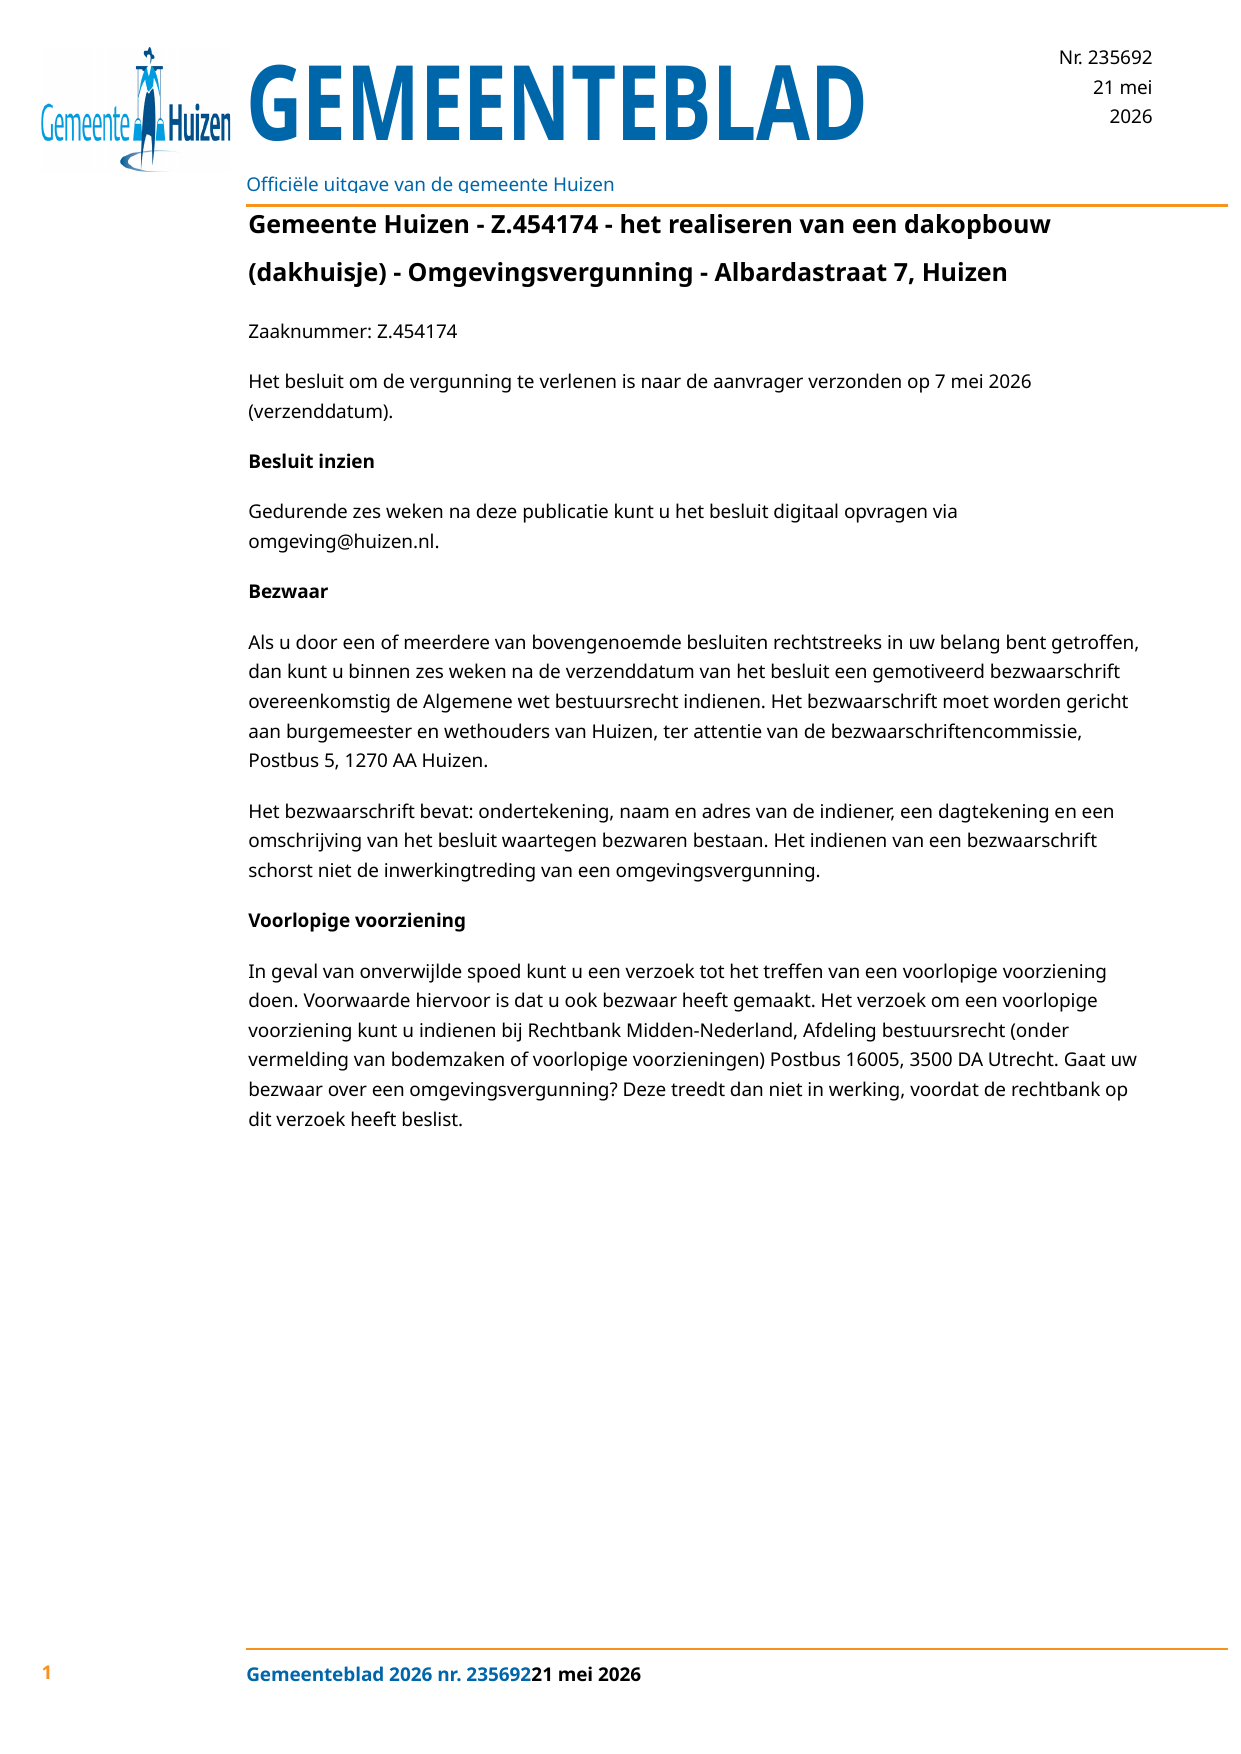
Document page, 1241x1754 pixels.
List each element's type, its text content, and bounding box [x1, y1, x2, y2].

picture [41, 47, 231, 172]
text Het bezwaarschrift bevat: ondertekening, naam en adres van de indiener, een dagtekening en een omschrijving van het besluit waartegen bezwaren bestaan. Het indienen van een bezwaarschrift schorst niet de inwerkingtreding van een omgevingsvergunning. [248, 798, 1152, 883]
text Voorlopige voorziening [248, 907, 1152, 933]
text Zaaknummer: Z.454174 [248, 318, 1152, 344]
text In geval van onverwijlde spoed kunt u een verzoek tot het treffen van een voorlopige voorziening doen. Voorwaarde hiervoor is dat u ook bezwaar heeft gemaakt. Het verzoek om een voorlopige voorziening kunt u indienen bij Rechtbank Midden-Nederland, Afdeling bestuursrecht (onder vermelding van bodemzaken of voorlopige voorzieningen) Postbus 16005, 3500 DA Utrecht. Gaat uw bezwaar over een omgevingsvergunning? Deze treedt dan niet in werking, voordat de rechtbank op dit verzoek heeft beslist. [248, 958, 1152, 1132]
text Gedurende zes weken na deze publicatie kunt u het besluit digitaal opvragen via omgeving@huizen.nl. [248, 499, 1152, 554]
text Bezwaar [248, 579, 1152, 604]
text Als u door een of meerdere van bovengenoemde besluiten rechtstreeks in uw belang bent getroffen, dan kunt u binnen zes weken na de verzenddatum van het besluit een gemotiveerd bezwaarschrift overeenkomstig de Algemene wet bestuursrecht indienen. Het bezwaarschrift moet worden gericht aan burgemeester en wethouders van Huizen, ter attentie van de bezwaarschriftencommissie, Postbus 5, 1270 AA Huizen. [248, 629, 1152, 773]
text Gemeente Huizen - Z.454174 - het realiseren van een dakopbouw (dakhuisje) - Omgevingsvergunning - Albardastraat 7, Huizen [248, 207, 1152, 288]
text Besluit inzien [248, 448, 1152, 474]
text Het besluit om de vergunning te verlenen is naar de aanvrager verzonden op 7 mei 2026 (verzenddatum). [248, 368, 1152, 424]
